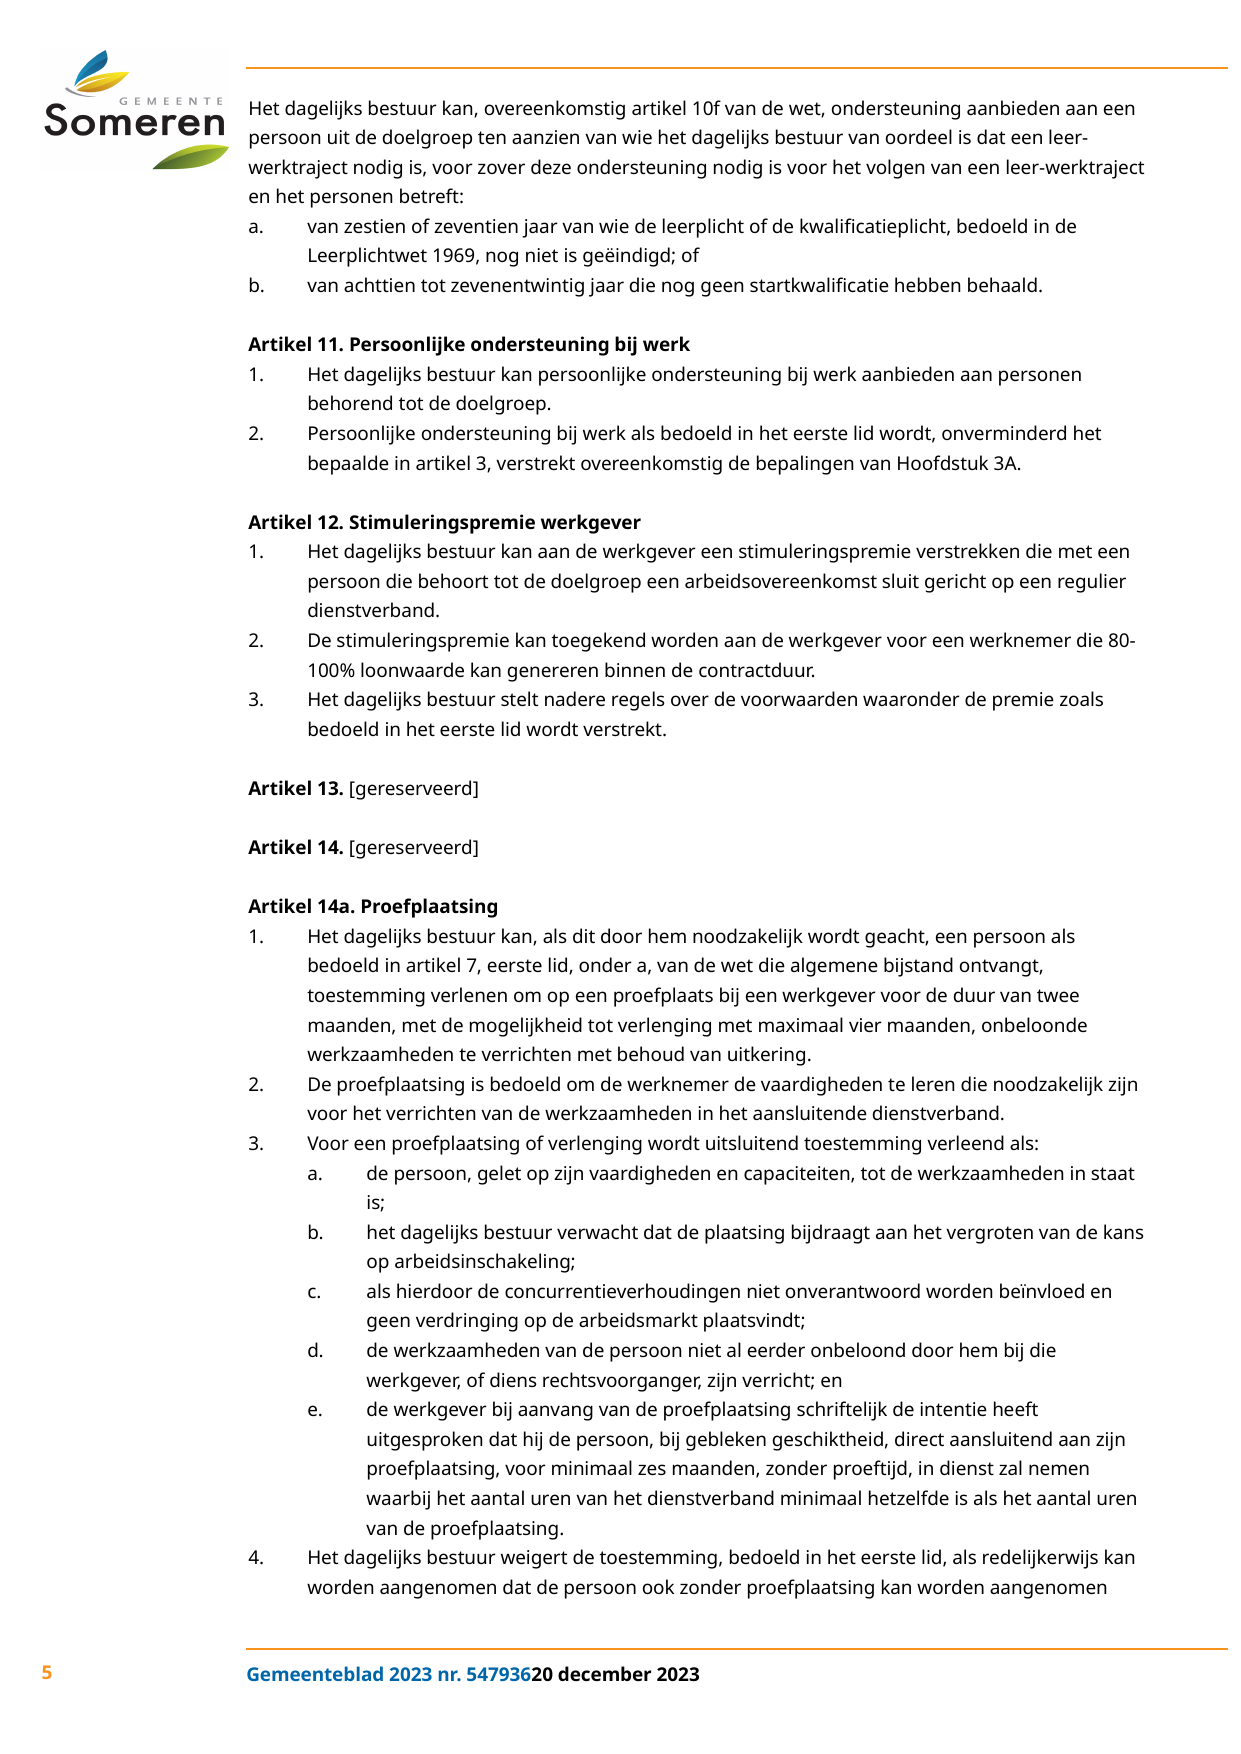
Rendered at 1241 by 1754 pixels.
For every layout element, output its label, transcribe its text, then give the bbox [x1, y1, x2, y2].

text Het dagelijks bestuur kan, overeenkomstig artikel 10f van de wet, ondersteuning aanbieden aan een persoon uit de doelgroep ten aanzien van wie het dagelijks bestuur van oordeel is dat een leer-werktraject nodig is, voor zover deze ondersteuning nodig is voor het volgen van een leer-werktraject en het personen betreft: [248, 95, 1152, 209]
list Het dagelijks bestuur stelt nadere regels over de voorwaarden waaronder de premie zoals bedoeld in het eerste lid wordt verstrekt. [248, 686, 1152, 742]
list van zestien of zeventien jaar van wie de leerplicht of de kwalificatieplicht, bedoeld in de Leerplichtwet 1969, nog niet is geëindigd; of [248, 213, 1152, 268]
list Het dagelijks bestuur weigert de toestemming, bedoeld in het eerste lid, als redelijkerwijs kan worden aangenomen dat de persoon ook zonder proefplaatsing kan worden aangenomen [248, 1544, 1152, 1600]
list als hierdoor de concurrentieverhoudingen niet onverantwoord worden beïnvloed en geen verdringing op de arbeidsmarkt plaatsvindt; [307, 1278, 1152, 1333]
list Voor een proefplaatsing of verlenging wordt uitsluitend toestemming verleend als: [248, 1130, 1152, 1156]
list Het dagelijks bestuur kan persoonlijke ondersteuning bij werk aanbieden aan personen behorend tot de doelgroep. [248, 361, 1152, 416]
list De proefplaatsing is bedoeld om de werknemer de vaardigheden te leren die noodzakelijk zijn voor het verrichten van de werkzaamheden in het aansluitende dienstverband. [248, 1071, 1152, 1126]
list Persoonlijke ondersteuning bij werk als bedoeld in het eerste lid wordt, onverminderd het bepaalde in artikel 3, verstrekt overeenkomstig de bepalingen van Hoofdstuk 3A. [248, 420, 1152, 476]
text Artikel 14. [gereserveerd] [248, 834, 1152, 860]
text Artikel 11. Persoonlijke ondersteuning bij werk [248, 331, 1152, 357]
picture [41, 47, 231, 172]
list van achttien tot zevenentwintig jaar die nog geen startkwalificatie hebben behaald. [248, 272, 1152, 298]
list De stimuleringspremie kan toegekend worden aan de werkgever voor een werknemer die 80-100% loonwaarde kan genereren binnen de contractduur. [248, 627, 1152, 683]
list het dagelijks bestuur verwacht dat de plaatsing bijdraagt aan het vergroten van de kans op arbeidsinschakeling; [307, 1219, 1152, 1274]
list de persoon, gelet op zijn vaardigheden en capaciteiten, tot de werkzaamheden in staat is; [307, 1160, 1152, 1215]
list Het dagelijks bestuur kan, als dit door hem noodzakelijk wordt geacht, een persoon als bedoeld in artikel 7, eerste lid, onder a, van de wet die algemene bijstand ontvangt, toestemming verlenen om op een proefplaats bij een werkgever voor de duur van twee maanden, met de mogelijkheid tot verlenging met maximaal vier maanden, onbeloonde werkzaamheden te verrichten met behoud van uitkering. [248, 923, 1152, 1067]
text Artikel 12. Stimuleringspremie werkgever [248, 509, 1152, 535]
list Het dagelijks bestuur kan aan de werkgever een stimuleringspremie verstrekken die met een persoon die behoort tot de doelgroep een arbeidsovereenkomst sluit gericht op een regulier dienstverband. [248, 538, 1152, 623]
text Artikel 14a. Proefplaatsing [248, 893, 1152, 919]
list de werkzaamheden van de persoon niet al eerder onbeloond door hem bij die werkgever, of diens rechtsvoorganger, zijn verricht; en [307, 1337, 1152, 1393]
list de werkgever bij aanvang van de proefplaatsing schriftelijk de intentie heeft uitgesproken dat hij de persoon, bij gebleken geschiktheid, direct aansluitend aan zijn proefplaatsing, voor minimaal zes maanden, zonder proeftijd, in dienst zal nemen waarbij het aantal uren van het dienstverband minimaal hetzelfde is als het aantal uren van de proefplaatsing. [307, 1396, 1152, 1541]
text Artikel 13. [gereserveerd] [248, 775, 1152, 801]
